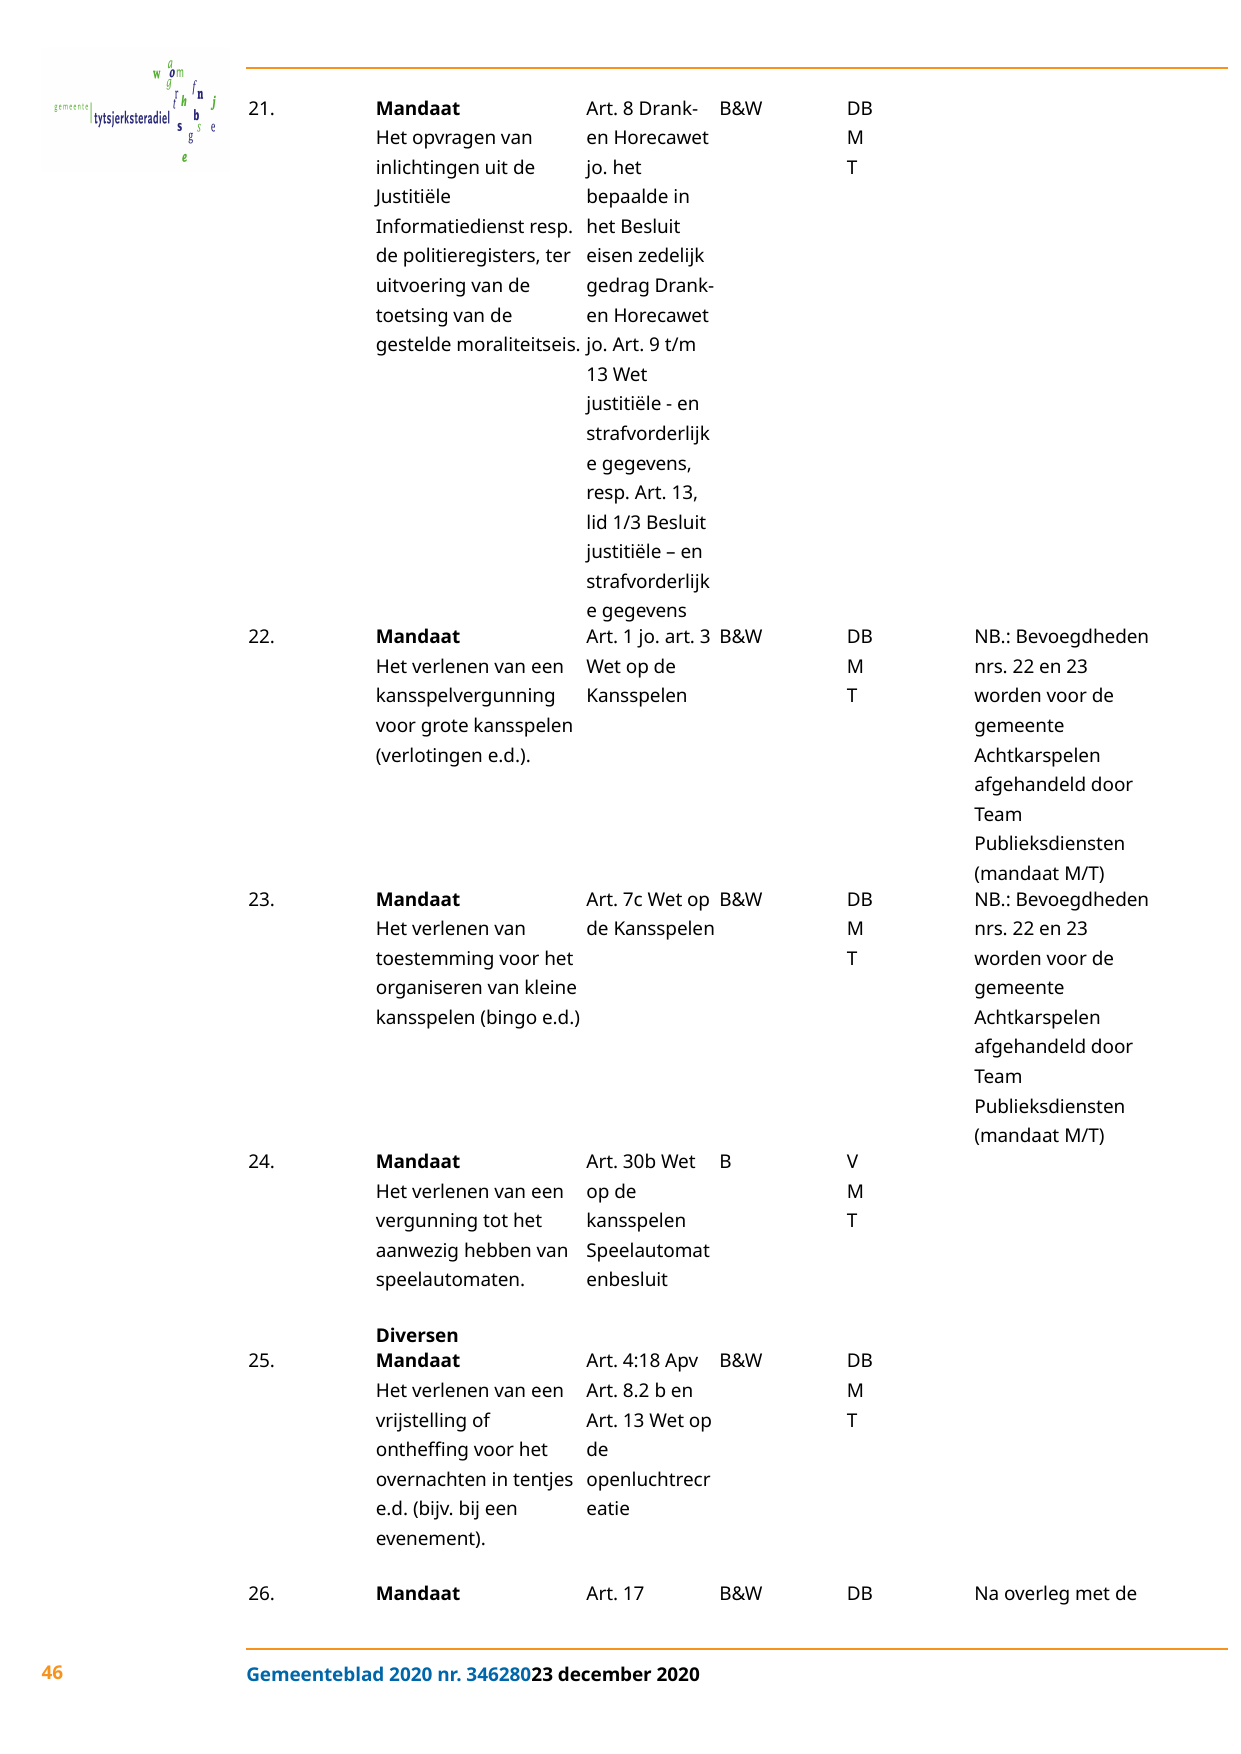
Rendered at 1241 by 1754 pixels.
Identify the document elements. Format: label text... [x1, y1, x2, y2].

table_cell B&W [719, 1580, 847, 1606]
table_cell DB [847, 1580, 974, 1606]
table_cell 22. [248, 624, 376, 886]
table_cell DB M T [847, 1348, 974, 1580]
table_cell Art. 30b Wet op de kansspelen Speelautomatenbesluit [586, 1148, 719, 1322]
table_cell Art. 4:18 Apv Art. 8.2 b en Art. 13 Wet op de openluchtrecreatie [586, 1348, 719, 1580]
table_cell 25. [248, 1348, 376, 1580]
table_cell 26. [248, 1580, 376, 1606]
table_cell NB.: Bevoegdheden nrs. 22 en 23 worden voor de gemeente Achtkarspelen afgehandeld door Team Publieksdiensten (mandaat M/T) [974, 886, 1152, 1148]
table_cell Mandaat Het opvragen van inlichtingen uit de Justitiële Informatiedienst resp. de politieregisters, ter uitvoering van de toetsing van de gestelde moraliteitseis. [376, 95, 586, 623]
table_cell V M T [847, 1148, 974, 1322]
table_cell Mandaat [376, 1580, 586, 1606]
table_cell Mandaat Het verlenen van een vergunning tot het aanwezig hebben van speelautomaten. [376, 1148, 586, 1322]
table_cell B&W [719, 624, 847, 886]
table_cell NB.: Bevoegdheden nrs. 22 en 23 worden voor de gemeente Achtkarspelen afgehandeld door Team Publieksdiensten (mandaat M/T) [974, 624, 1152, 886]
table_cell 24. [248, 1148, 376, 1322]
table_cell Mandaat Het verlenen van een vrijstelling of ontheffing voor het overnachten in tentjes e.d. (bijv. bij een evenement). [376, 1348, 586, 1580]
picture [41, 47, 231, 172]
table_cell Mandaat Het verlenen van een kansspelvergunning voor grote kansspelen (verlotingen e.d.). [376, 624, 586, 886]
table_cell Mandaat Het verlenen van toestemming voor het organiseren van kleine kansspelen (bingo e.d.) [376, 886, 586, 1148]
table_cell Diversen [376, 1322, 1152, 1348]
table_cell Art. 7c Wet op de Kansspelen [586, 886, 719, 1148]
table_cell DB M T [847, 95, 974, 623]
table_cell Art. 8 Drank- en Horecawet jo. het bepaalde in het Besluit eisen zedelijk gedrag Drank- en Horecawet jo. Art. 9 t/m 13 Wet justitiële - en strafvorderlijke gegevens, resp. Art. 13, lid 1/3 Besluit justitiële – en strafvorderlijke gegevens [586, 95, 719, 623]
table_cell 21. [248, 95, 376, 623]
table_cell DB M T [847, 886, 974, 1148]
table_cell B&W [719, 95, 847, 623]
table_cell [974, 1348, 1152, 1580]
table_cell B [719, 1148, 847, 1322]
table_cell B&W [719, 886, 847, 1148]
table_cell 23. [248, 886, 376, 1148]
table_cell Na overleg met de [974, 1580, 1152, 1606]
table_cell [248, 1322, 376, 1348]
table_cell Art. 17 [586, 1580, 719, 1606]
table_cell B&W [719, 1348, 847, 1580]
table_cell [974, 1148, 1152, 1322]
table_cell Art. 1 jo. art. 3 Wet op de Kansspelen [586, 624, 719, 886]
table_cell [974, 95, 1152, 623]
table_cell DB M T [847, 624, 974, 886]
